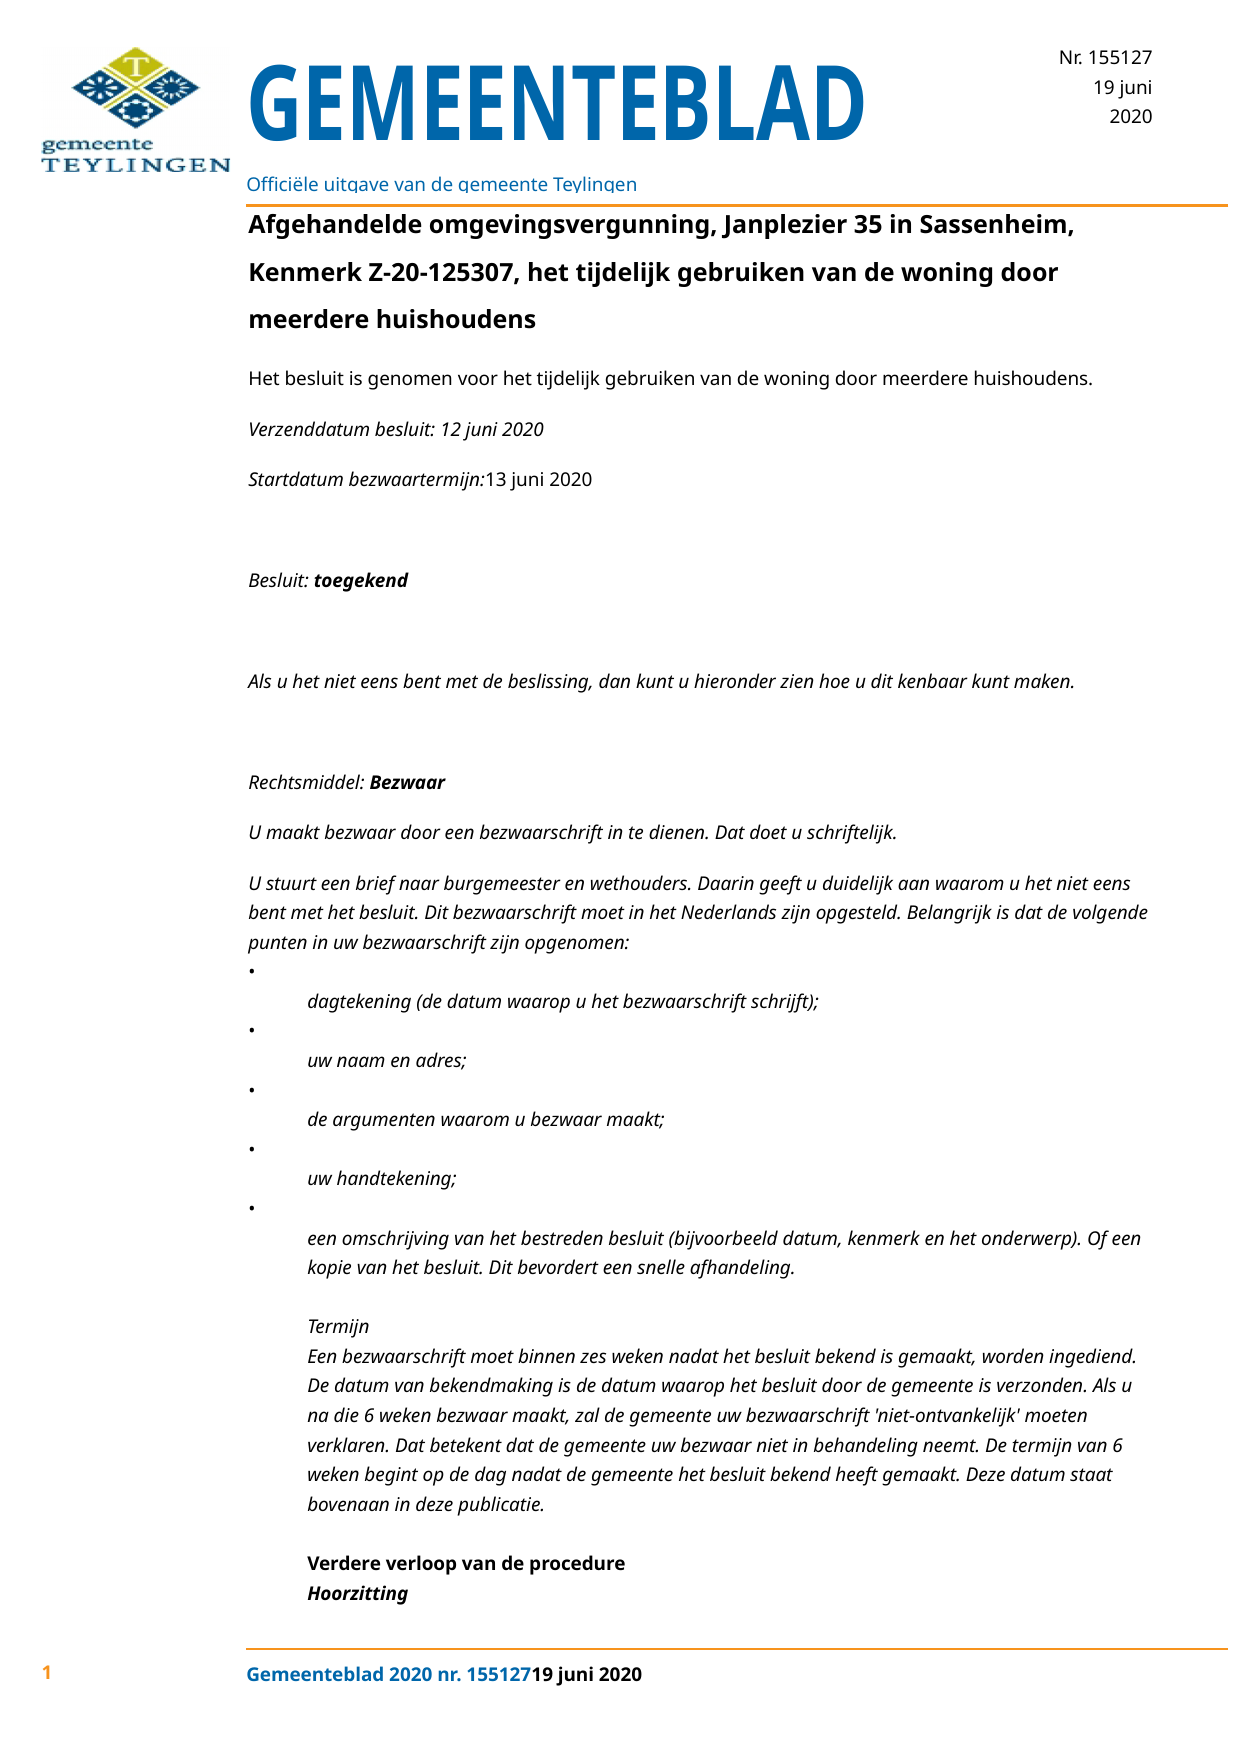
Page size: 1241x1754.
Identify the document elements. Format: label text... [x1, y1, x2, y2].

list Termijn [248, 1313, 1152, 1339]
list een omschrijving van het bestreden besluit (bijvoorbeeld datum, kenmerk en het onderwerp). Of een kopie van het besluit. Dit bevordert een snelle afhandeling. [248, 1225, 1152, 1280]
list uw naam en adres; [248, 1047, 1152, 1073]
text U stuurt een brief naar burgemeester en wethouders. Daarin geeft u duidelijk aan waarom u het niet eens bent met het besluit. Dit bezwaarschrift moet in het Nederlands zijn opgesteld. Belangrijk is dat de volgende punten in uw bezwaarschrift zijn opgenomen: [248, 870, 1152, 954]
list Verdere verloop van de procedure [248, 1550, 1152, 1576]
text Verzenddatum besluit: 12 juni 2020 [248, 416, 1152, 442]
list de argumenten waarom u bezwaar maakt; [248, 1106, 1152, 1132]
picture [41, 47, 231, 172]
list dagtekening (de datum waarop u het bezwaarschrift schrijft); [248, 988, 1152, 1014]
list Hoorzitting [248, 1580, 1152, 1605]
text Het besluit is genomen voor het tijdelijk gebruiken van de woning door meerdere huishoudens. [248, 366, 1152, 391]
text Besluit: toegekend [248, 567, 1152, 593]
text Startdatum bezwaartermijn:13 juni 2020 [248, 466, 1152, 492]
list Een bezwaarschrift moet binnen zes weken nadat het besluit bekend is gemaakt, worden ingediend. De datum van bekendmaking is de datum waarop het besluit door de gemeente is verzonden. Als u na die 6 weken bezwaar maakt, zal de gemeente uw bezwaarschrift 'niet-ontvankelijk' moeten verklaren. Dat betekent dat de gemeente uw bezwaar niet in behandeling neemt. De termijn van 6 weken begint op de dag nadat de gemeente het besluit bekend heeft gemaakt. Deze datum staat bovenaan in deze publicatie. [248, 1343, 1152, 1517]
text U maakt bezwaar door een bezwaarschrift in te dienen. Dat doet u schriftelijk. [248, 819, 1152, 845]
text Als u het niet eens bent met de beslissing, dan kunt u hieronder zien hoe u dit kenbaar kunt maken. [248, 668, 1152, 694]
text Rechtsmiddel: Bezwaar [248, 769, 1152, 794]
list uw handtekening; [248, 1166, 1152, 1191]
text Afgehandelde omgevingsvergunning, Janplezier 35 in Sassenheim, Kenmerk Z-20-125307, het tijdelijk gebruiken van de woning door meerdere huishoudens [248, 207, 1152, 336]
